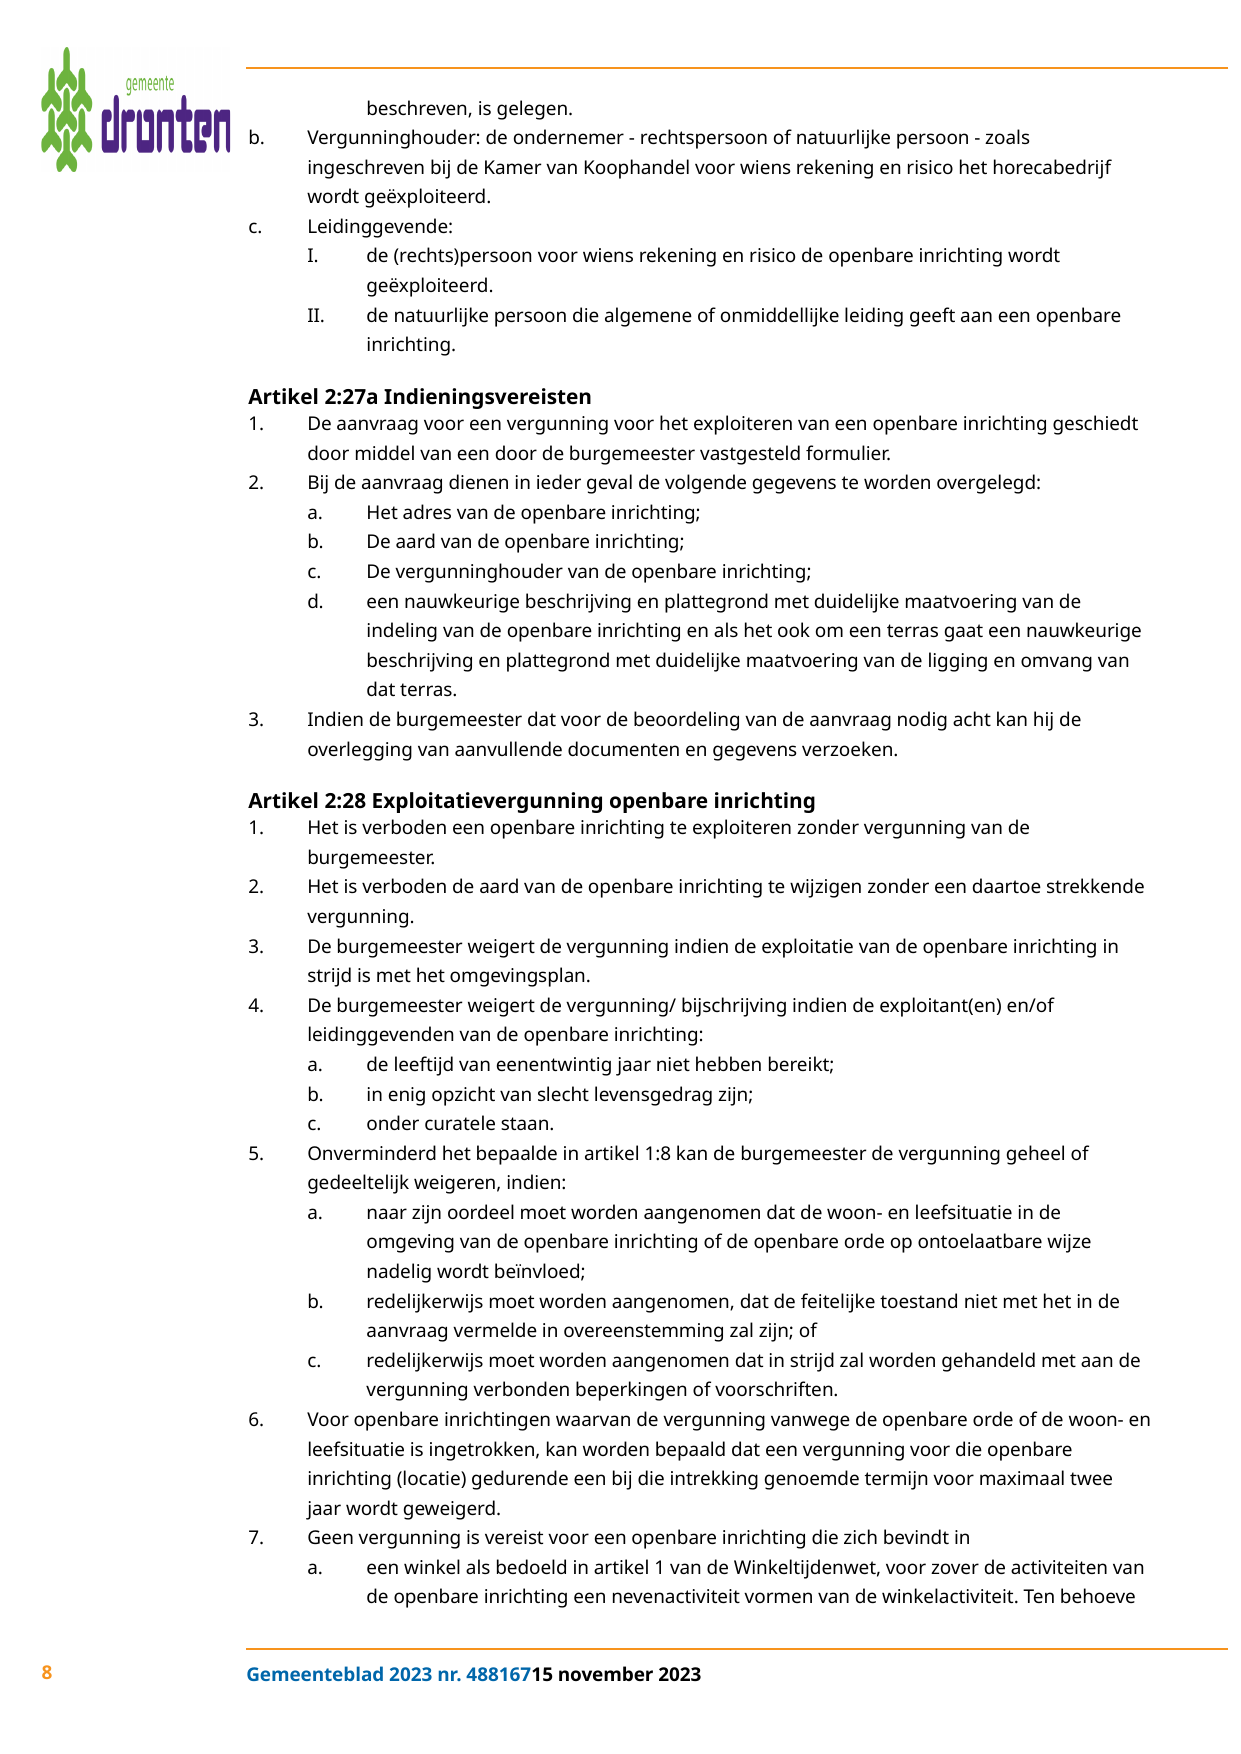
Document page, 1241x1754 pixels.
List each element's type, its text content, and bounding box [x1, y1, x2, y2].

list Vergunninghouder: de ondernemer - rechtspersoon of natuurlijke persoon - zoals ingeschreven bij de Kamer van Koophandel voor wiens rekening en risico het horecabedrijf wordt geëxploiteerd. [248, 124, 1152, 209]
text Artikel 2:28 Exploitatievergunning openbare inrichting [248, 786, 1152, 814]
list Leidinggevende: [248, 213, 1152, 239]
list Voor openbare inrichtingen waarvan de vergunning vanwege de openbare orde of de woon- en leefsituatie is ingetrokken, kan worden bepaald dat een vergunning voor die openbare inrichting (locatie) gedurende een bij die intrekking genoemde termijn voor maximaal twee jaar wordt geweigerd. [248, 1406, 1152, 1521]
list redelijkerwijs moet worden aangenomen, dat de feitelijke toestand niet met het in de aanvraag vermelde in overeenstemming zal zijn; of [307, 1288, 1152, 1343]
list De burgemeester weigert de vergunning indien de exploitatie van de openbare inrichting in strijd is met het omgevingsplan. [248, 933, 1152, 988]
list naar zijn oordeel moet worden aangenomen dat de woon- en leefsituatie in de omgeving van de openbare inrichting of de openbare orde op ontoelaatbare wijze nadelig wordt beïnvloed; [307, 1199, 1152, 1284]
list de (rechts)persoon voor wiens rekening en risico de openbare inrichting wordt geëxploiteerd. [307, 243, 1152, 298]
list de leeftijd van eenentwintig jaar niet hebben bereikt; [307, 1051, 1152, 1077]
list redelijkerwijs moet worden aangenomen dat in strijd zal worden gehandeld met aan de vergunning verbonden beperkingen of voorschriften. [307, 1347, 1152, 1402]
list De aard van de openbare inrichting; [307, 529, 1152, 554]
text Artikel 2:27a Indieningsvereisten [248, 382, 1152, 410]
list onder curatele staan. [307, 1110, 1152, 1136]
list een winkel als bedoeld in artikel 1 van de Winkeltijdenwet, voor zover de activiteiten van de openbare inrichting een nevenactiviteit vormen van de winkelactiviteit. Ten behoeve [307, 1554, 1152, 1609]
list Bij de aanvraag dienen in ieder geval de volgende gegevens te worden overgelegd: [248, 469, 1152, 495]
list Indien de burgemeester dat voor de beoordeling van de aanvraag nodig acht kan hij de overlegging van aanvullende documenten en gegevens verzoeken. [248, 706, 1152, 761]
list Het is verboden een openbare inrichting te exploiteren zonder vergunning van de burgemeester. [248, 814, 1152, 870]
list De burgemeester weigert de vergunning/ bijschrijving indien de exploitant(en) en/of leidinggevenden van de openbare inrichting: [248, 992, 1152, 1047]
list de natuurlijke persoon die algemene of onmiddellijke leiding geeft aan een openbare inrichting. [307, 302, 1152, 357]
list De vergunninghouder van de openbare inrichting; [307, 558, 1152, 584]
list in enig opzicht van slecht levensgedrag zijn; [307, 1081, 1152, 1107]
picture [41, 47, 231, 172]
list een nauwkeurige beschrijving en plattegrond met duidelijke maatvoering van de indeling van de openbare inrichting en als het ook om een terras gaat een nauwkeurige beschrijving en plattegrond met duidelijke maatvoering van de ligging en omvang van dat terras. [307, 588, 1152, 702]
list De aanvraag voor een vergunning voor het exploiteren van een openbare inrichting geschiedt door middel van een door de burgemeester vastgesteld formulier. [248, 410, 1152, 466]
list beschreven, is gelegen. [307, 95, 1152, 121]
list Onverminderd het bepaalde in artikel 1:8 kan de burgemeester de vergunning geheel of gedeeltelijk weigeren, indien: [248, 1140, 1152, 1195]
list Het is verboden de aard van de openbare inrichting te wijzigen zonder een daartoe strekkende vergunning. [248, 874, 1152, 929]
list Geen vergunning is vereist voor een openbare inrichting die zich bevindt in [248, 1524, 1152, 1550]
list Het adres van de openbare inrichting; [307, 499, 1152, 525]
